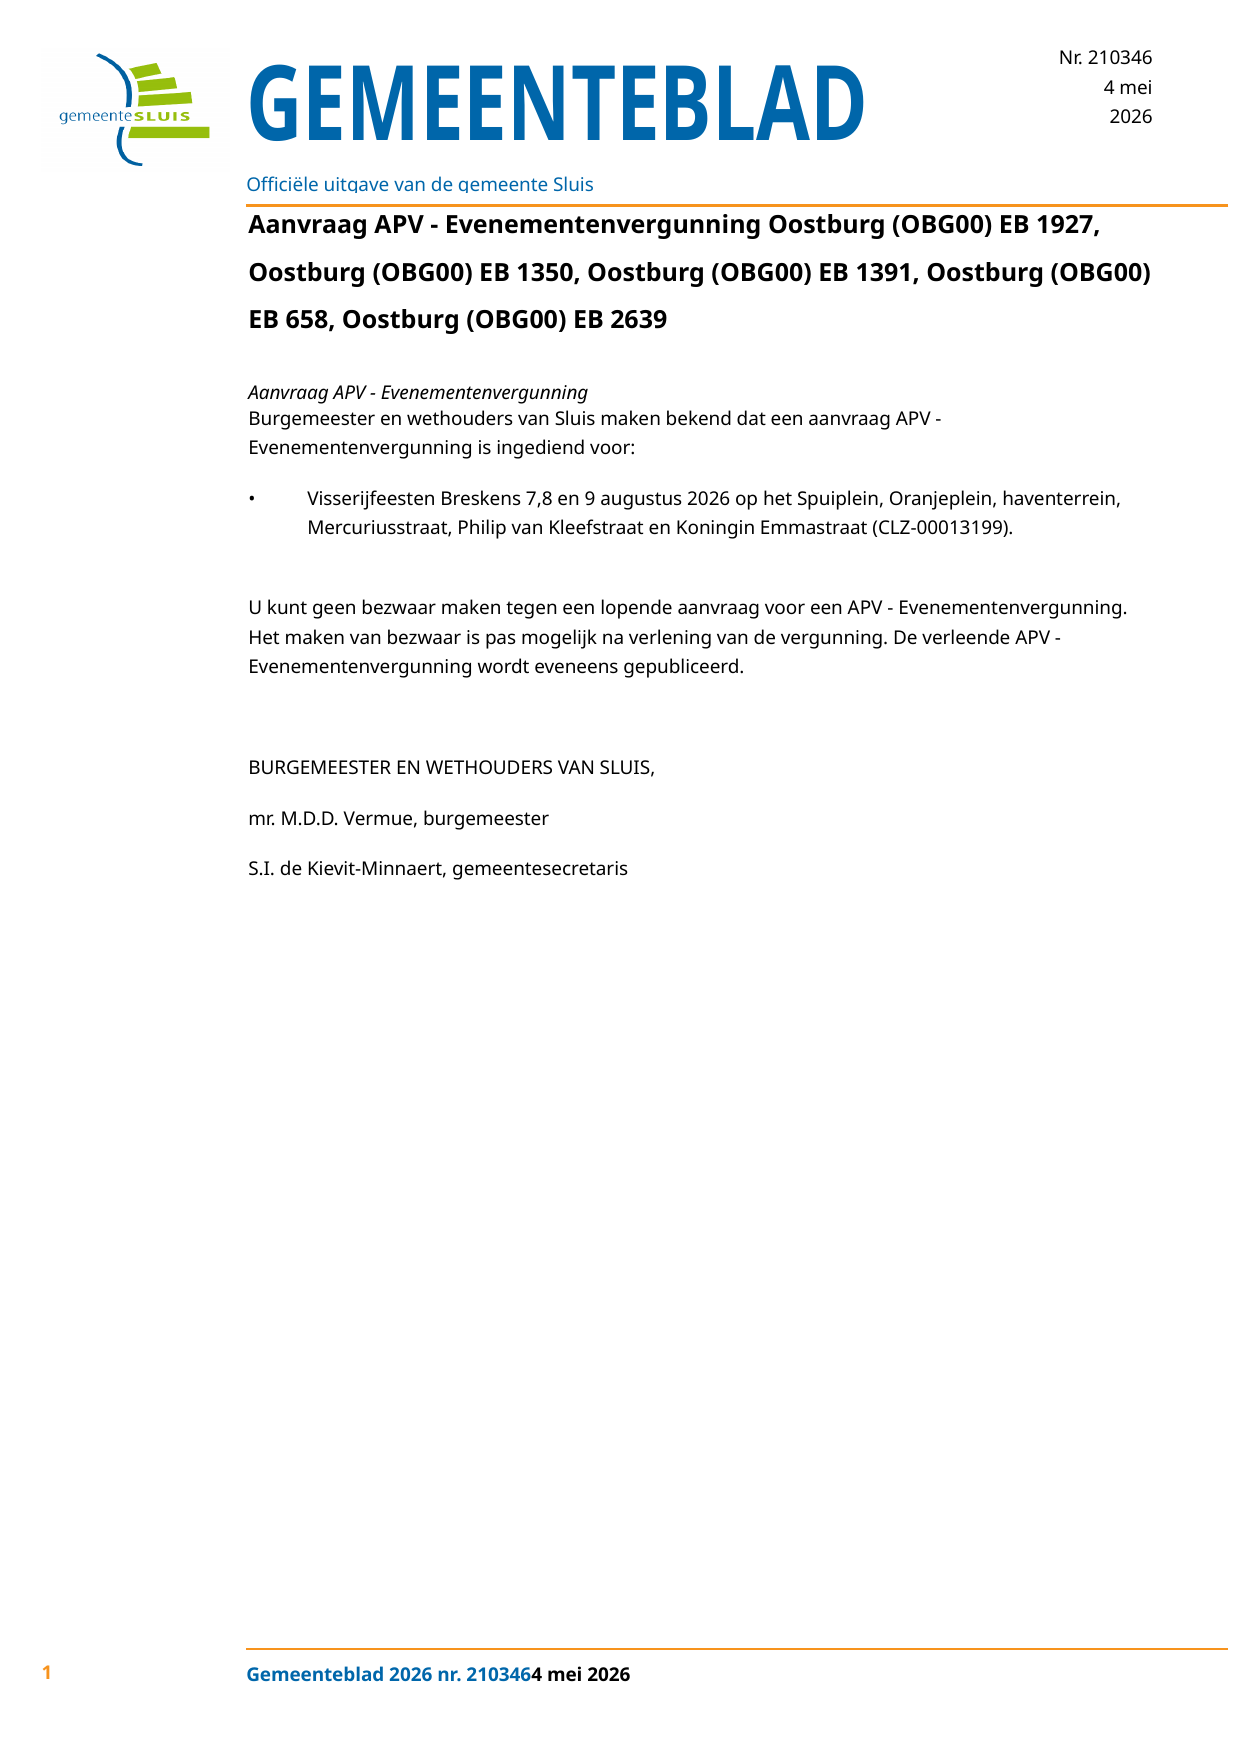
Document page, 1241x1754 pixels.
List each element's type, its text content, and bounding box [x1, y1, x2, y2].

list Visserijfeesten Breskens 7,8 en 9 augustus 2026 op het Spuiplein, Oranjeplein, haventerrein, Mercuriusstraat, Philip van Kleefstraat en Koningin Emmastraat (CLZ-00013199). [248, 485, 1152, 540]
picture [41, 47, 231, 172]
text BURGEMEESTER EN WETHOUDERS VAN SLUIS, [248, 754, 1152, 780]
text Aanvraag APV - Evenementenvergunning [248, 379, 1152, 405]
text U kunt geen bezwaar maken tegen een lopende aanvraag voor een APV - Evenementenvergunning. Het maken van bezwaar is pas mogelijk na verlening van de vergunning. De verleende APV - Evenementenvergunning wordt eveneens gepubliceerd. [248, 594, 1152, 679]
text mr. M.D.D. Vermue, burgemeester [248, 805, 1152, 831]
text Aanvraag APV - Evenementenvergunning Oostburg (OBG00) EB 1927, Oostburg (OBG00) EB 1350, Oostburg (OBG00) EB 1391, Oostburg (OBG00) EB 658, Oostburg (OBG00) EB 2639 [248, 207, 1152, 336]
text Burgemeester en wethouders van Sluis maken bekend dat een aanvraag APV - Evenementenvergunning is ingediend voor: [248, 405, 1152, 460]
text S.I. de Kievit-Minnaert, gemeentesecretaris [248, 855, 1152, 881]
